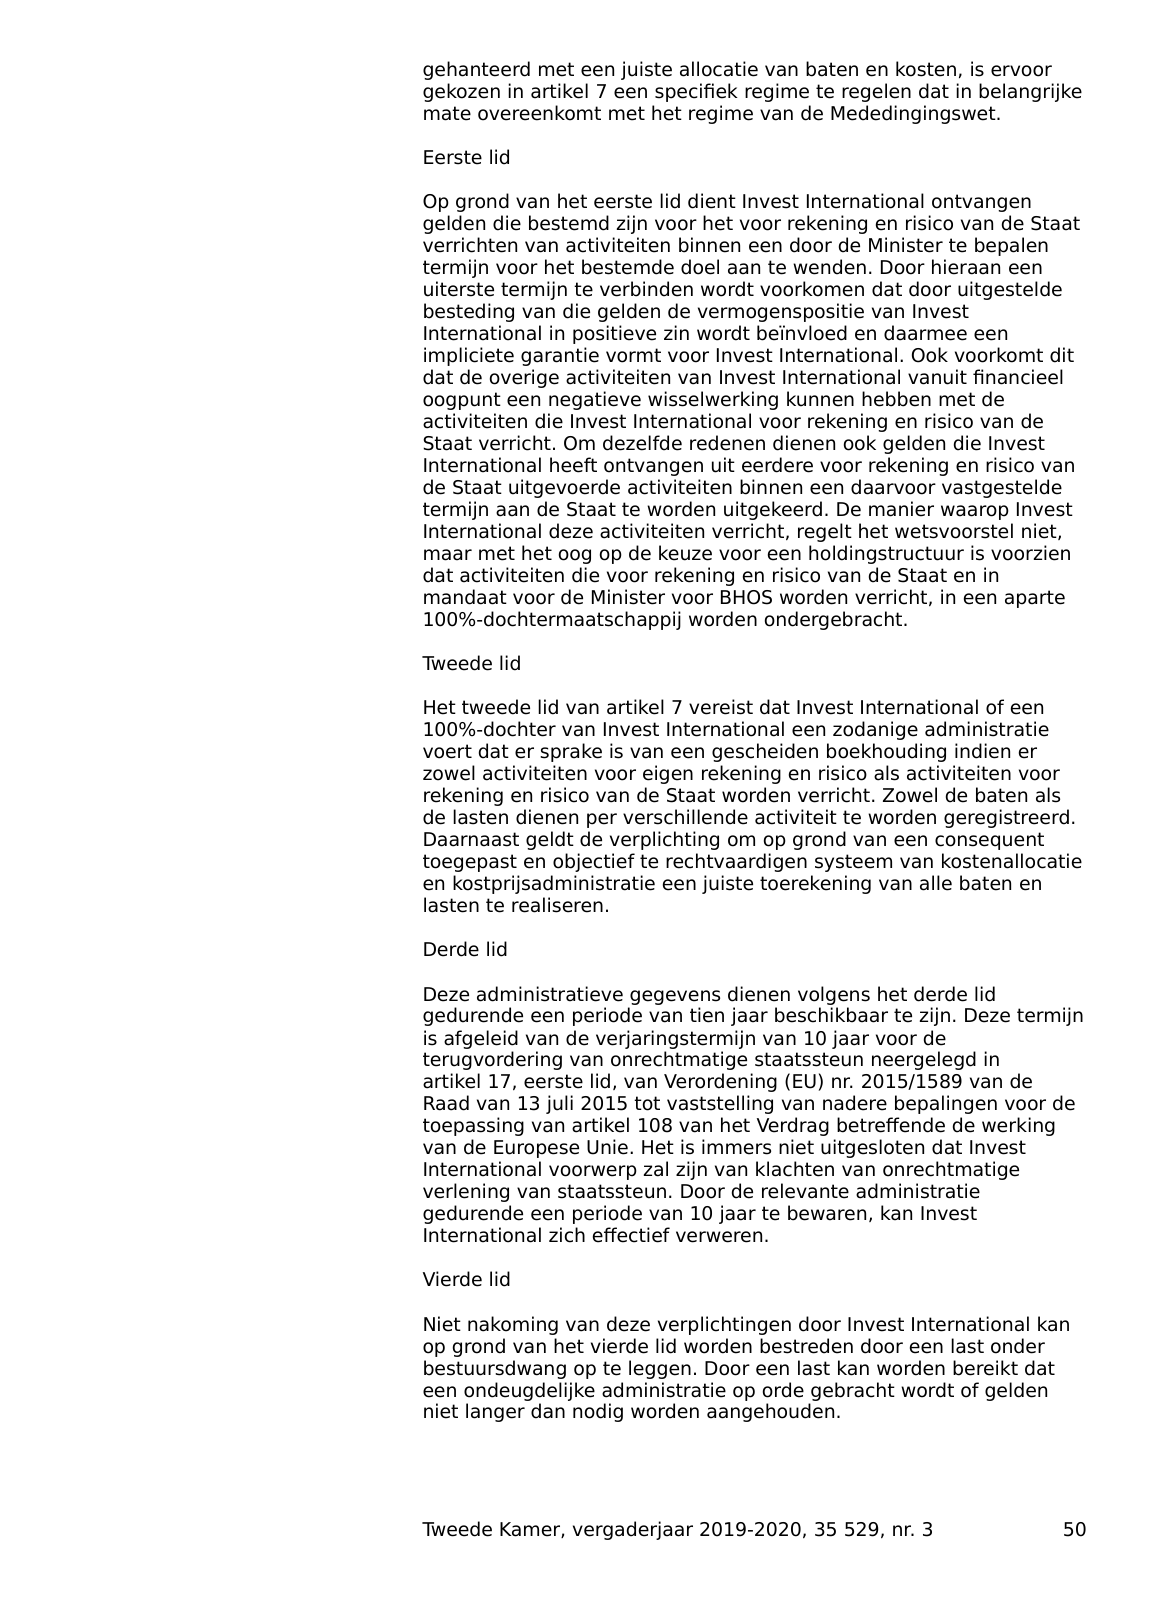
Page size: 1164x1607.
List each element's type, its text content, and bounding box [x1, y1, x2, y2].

text Op grond van het eerste lid dient Invest International ontvangen gelden die bestemd zijn voor het voor rekening en risico van de Staat verrichten van activiteiten binnen een door de Minister te bepalen termijn voor het bestemde doel aan te wenden. Door hieraan een uiterste termijn te verbinden wordt voorkomen dat door uitgestelde besteding van die gelden de vermogenspositie van Invest International in positieve zin wordt beïnvloed en daarmee een impliciete garantie vormt voor Invest International. Ook voorkomt dit dat de overige activiteiten van Invest International vanuit financieel oogpunt een negatieve wisselwerking kunnen hebben met de activiteiten die Invest International voor rekening en risico van de Staat verricht. Om dezelfde redenen dienen ook gelden die Invest International heeft ontvangen uit eerdere voor rekening en risico van de Staat uitgevoerde activiteiten binnen een daarvoor vastgestelde termijn aan de Staat te worden uitgekeerd. De manier waarop Invest International deze activiteiten verricht, regelt het wetsvoorstel niet, maar met het oog op de keuze voor een holdingstructuur is voorzien dat activiteiten die voor rekening en risico van de Staat en in mandaat voor de Minister voor BHOS worden verricht, in een aparte 100%-dochtermaatschappij worden ondergebracht. [422, 191, 1087, 631]
text Het tweede lid van artikel 7 vereist dat Invest International of een 100%-dochter van Invest International een zodanige administratie voert dat er sprake is van een gescheiden boekhouding indien er zowel activiteiten voor eigen rekening en risico als activiteiten voor rekening en risico van de Staat worden verricht. Zowel de baten als de lasten dienen per verschillende activiteit te worden geregistreerd. Daarnaast geldt de verplichting om op grond van een consequent toegepast en objectief te rechtvaardigen systeem van kostenallocatie en kostprijsadministratie een juiste toerekening van alle baten en lasten te realiseren. [422, 697, 1087, 917]
subtitle Vierde lid [422, 1269, 1087, 1291]
subtitle Derde lid [422, 939, 1087, 961]
text Deze administratieve gegevens dienen volgens het derde lid gedurende een periode van tien jaar beschikbaar te zijn. Deze termijn is afgeleid van de verjaringstermijn van 10 jaar voor de terugvordering van onrechtmatige staatssteun neergelegd in artikel 17, eerste lid, van Verordening (EU) nr. 2015/1589 van de Raad van 13 juli 2015 tot vaststelling van nadere bepalingen voor de toepassing van artikel 108 van het Verdrag betreffende de werking van de Europese Unie. Het is immers niet uitgesloten dat Invest International voorwerp zal zijn van klachten van onrechtmatige verlening van staatssteun. Door de relevante administratie gedurende een periode van 10 jaar te bewaren, kan Invest International zich effectief verweren. [422, 983, 1087, 1247]
text gehanteerd met een juiste allocatie van baten en kosten, is ervoor gekozen in artikel 7 een specifiek regime te regelen dat in belangrijke mate overeenkomt met het regime van de Mededingingswet. [422, 59, 1087, 125]
subtitle Tweede lid [422, 653, 1087, 675]
text Niet nakoming van deze verplichtingen door Invest International kan op grond van het vierde lid worden bestreden door een last onder bestuursdwang op te leggen. Door een last kan worden bereikt dat een ondeugdelijke administratie op orde gebracht wordt of gelden niet langer dan nodig worden aangehouden. [422, 1313, 1087, 1423]
subtitle Eerste lid [422, 147, 1087, 169]
